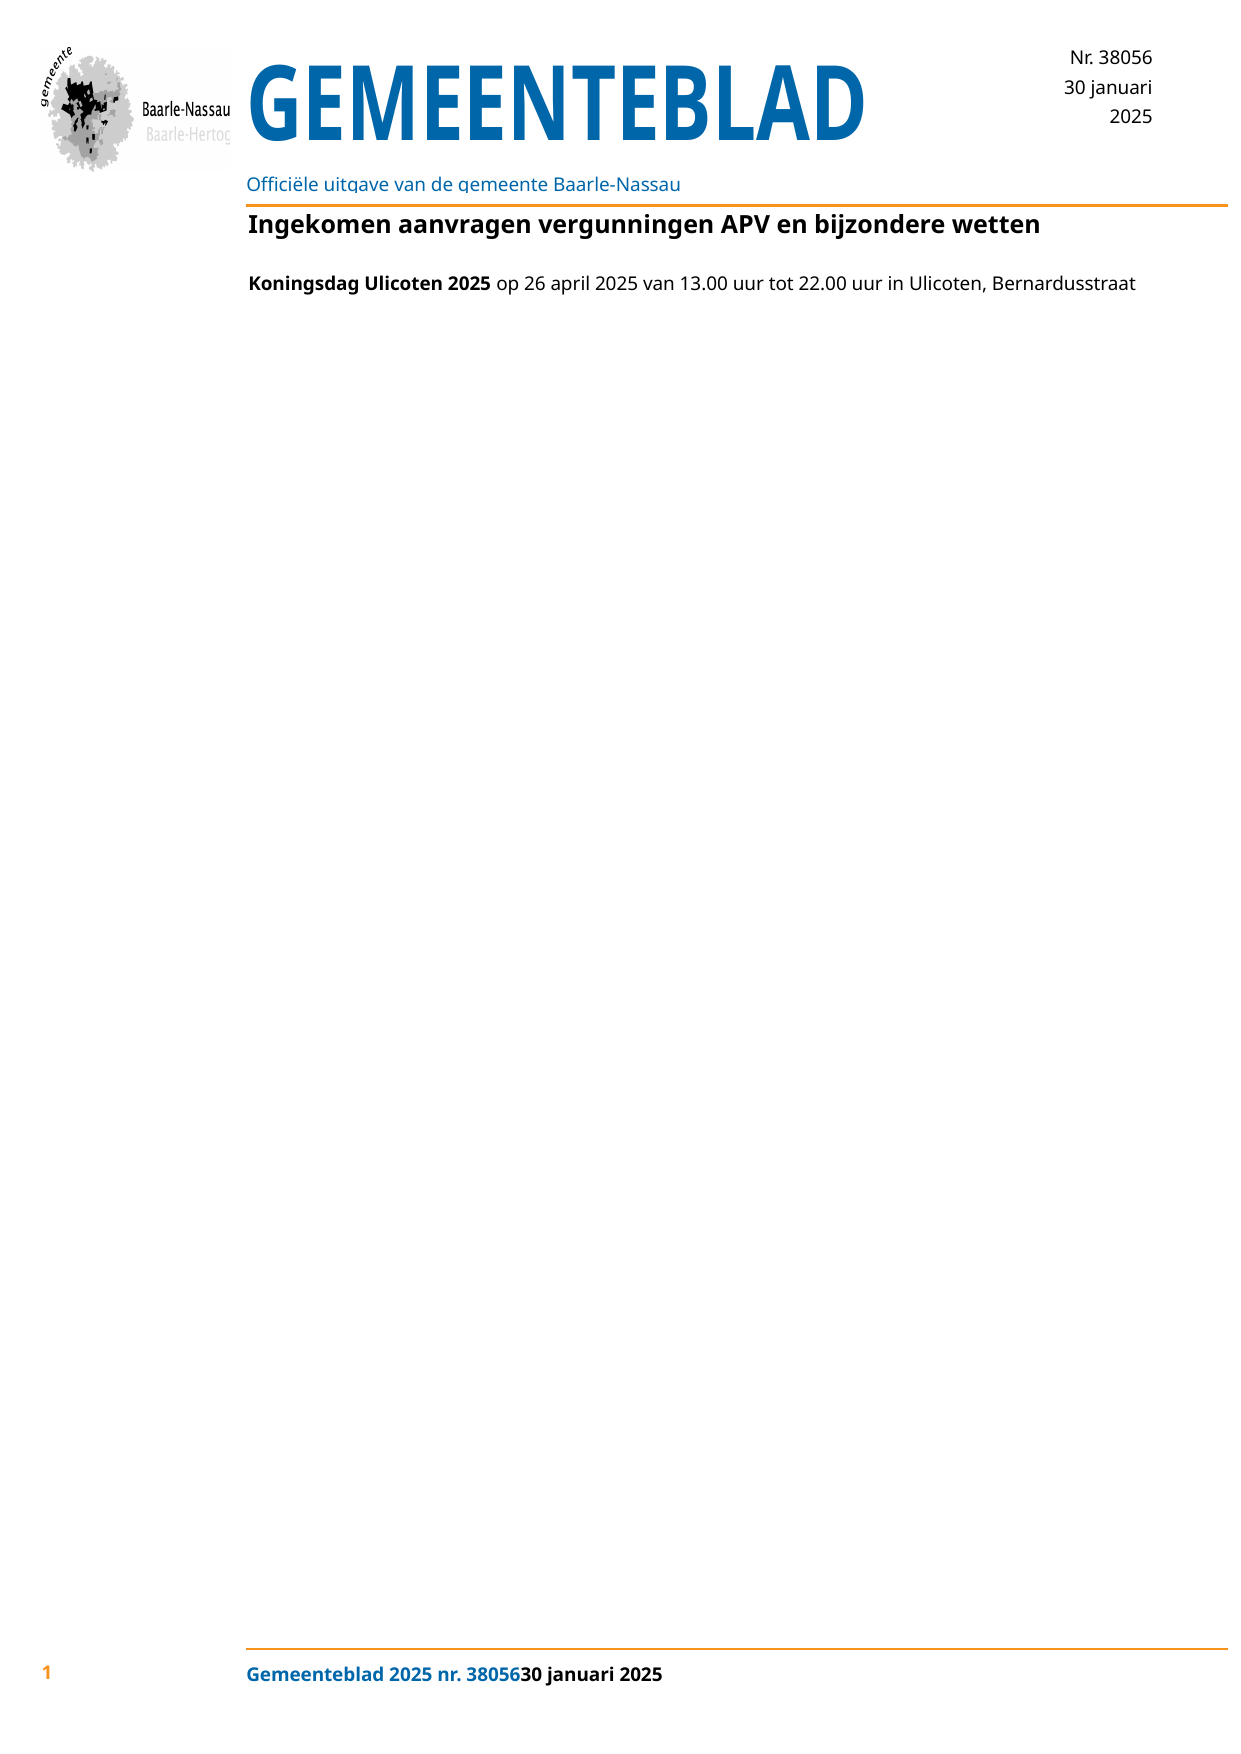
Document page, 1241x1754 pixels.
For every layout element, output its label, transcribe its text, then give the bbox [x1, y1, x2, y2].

text Ingekomen aanvragen vergunningen APV en bijzondere wetten [248, 207, 1152, 241]
picture [41, 47, 231, 172]
text Koningsdag Ulicoten 2025 op 26 april 2025 van 13.00 uur tot 22.00 uur in Ulicoten, Bernardusstraat [248, 270, 1152, 296]
